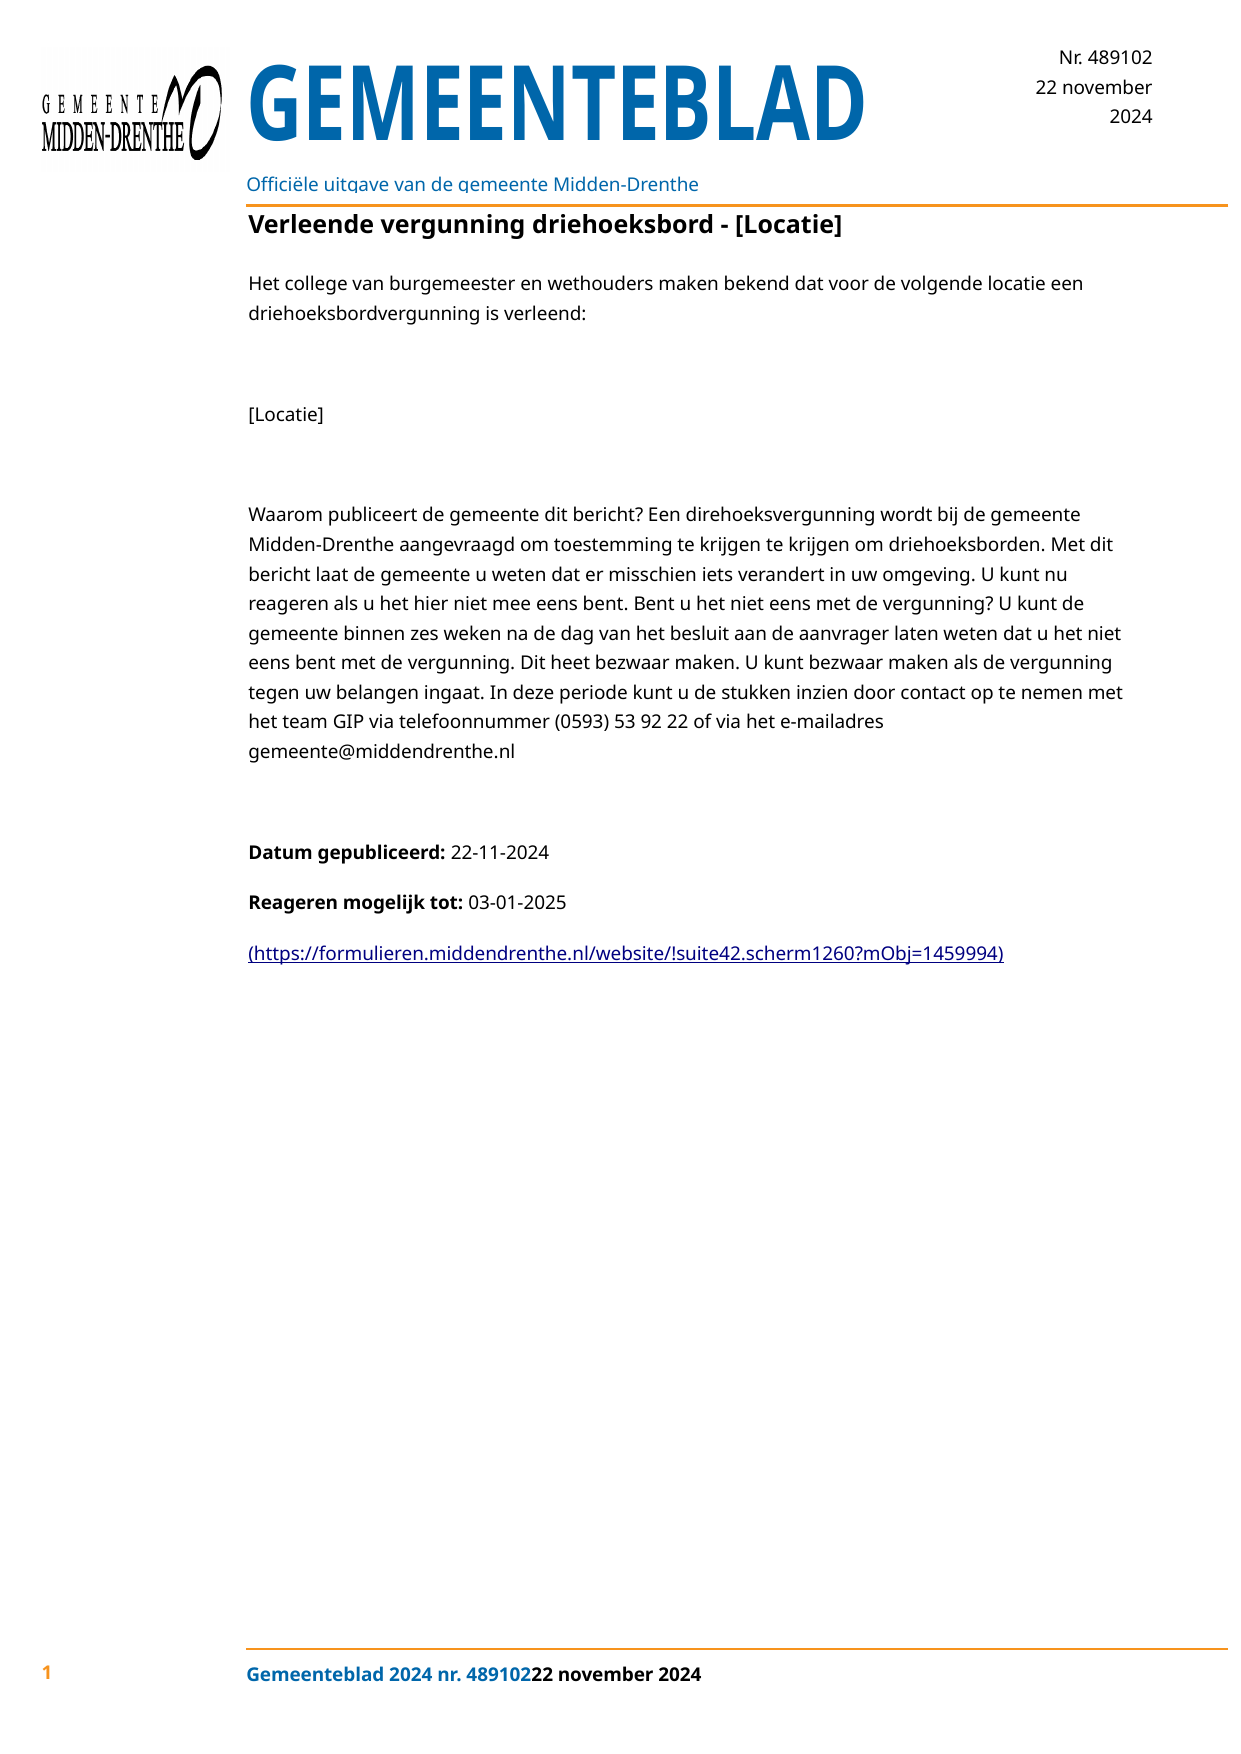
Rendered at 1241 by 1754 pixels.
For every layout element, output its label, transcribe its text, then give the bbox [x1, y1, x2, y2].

text [Locatie] [248, 401, 1152, 426]
text Datum gepubliceerd: 22-11-2024 [248, 839, 1152, 865]
text (https://formulieren.middendrenthe.nl/website/!suite42.scherm1260?mObj=1459994) [248, 940, 1152, 966]
text Het college van burgemeester en wethouders maken bekend dat voor de volgende locatie een driehoeksbordvergunning is verleend: [248, 270, 1152, 326]
text Reageren mogelijk tot: 03-01-2025 [248, 889, 1152, 915]
text Waarom publiceert de gemeente dit bericht? Een direhoeksvergunning wordt bij de gemeente Midden-Drenthe aangevraagd om toestemming te krijgen te krijgen om driehoeksborden. Met dit bericht laat de gemeente u weten dat er misschien iets verandert in uw omgeving. U kunt nu reageren als u het hier niet mee eens bent. Bent u het niet eens met de vergunning? U kunt de gemeente binnen zes weken na de dag van het besluit aan de aanvrager laten weten dat u het niet eens bent met de vergunning. Dit heet bezwaar maken. U kunt bezwaar maken als de vergunning tegen uw belangen ingaat. In deze periode kunt u de stukken inzien door contact op te nemen met het team GIP via telefoonnummer (0593) 53 92 22 of via het e-mailadres gemeente@middendrenthe.nl [248, 502, 1152, 764]
text Verleende vergunning driehoeksbord - [Locatie] [248, 207, 1152, 241]
picture [41, 47, 231, 172]
